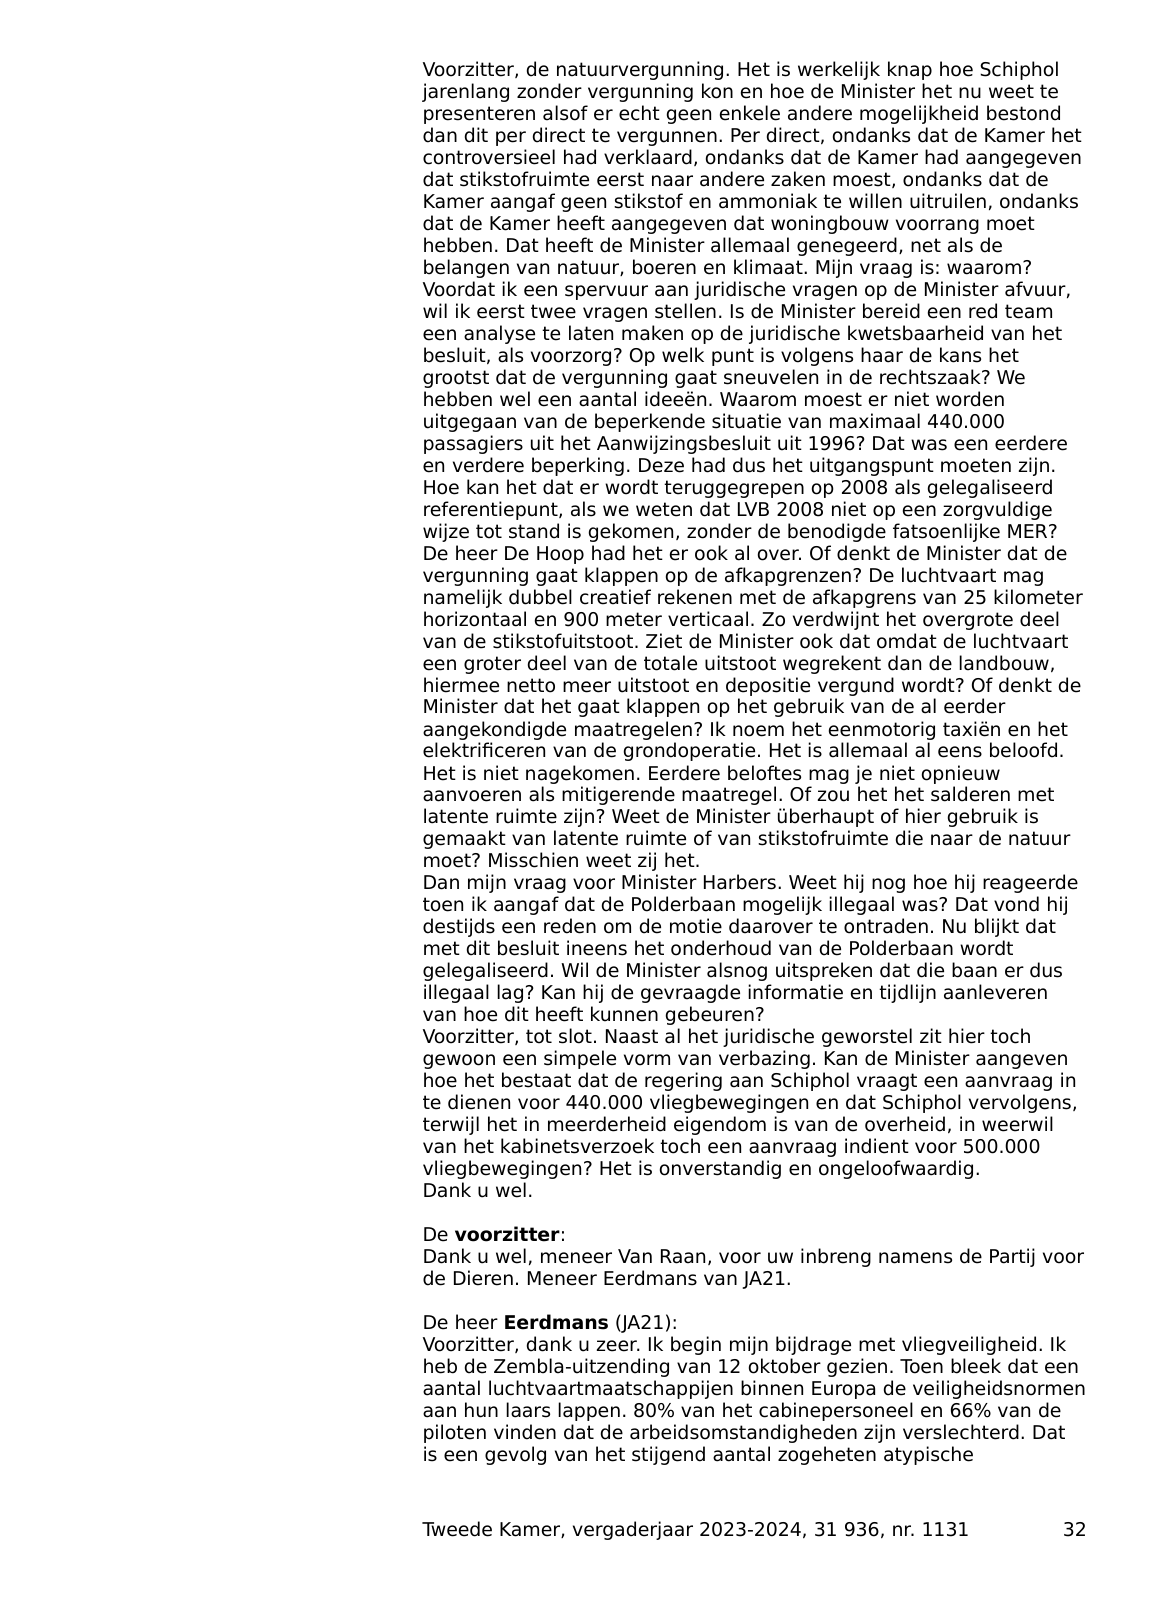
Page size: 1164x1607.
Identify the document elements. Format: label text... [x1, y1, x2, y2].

text Voordat ik een spervuur aan juridische vragen op de Minister afvuur, wil ik eerst twee vragen stellen. Is de Minister bereid een red team een analyse te laten maken op de juridische kwetsbaarheid van het besluit, als voorzorg? Op welk punt is volgens haar de kans het grootst dat de vergunning gaat sneuvelen in de rechtszaak? We hebben wel een aantal ideeën. Waarom moest er niet worden uitgegaan van de beperkende situatie van maximaal 440.000 passagiers uit het Aanwijzingsbesluit uit 1996? Dat was een eerdere en verdere beperking. Deze had dus het uitgangspunt moeten zijn. Hoe kan het dat er wordt teruggegrepen op 2008 als gelegaliseerd referentiepunt, als we weten dat LVB 2008 niet op een zorgvuldige wijze tot stand is gekomen, zonder de benodigde fatsoenlijke MER? De heer De Hoop had het er ook al over. Of denkt de Minister dat de vergunning gaat klappen op de afkapgrenzen? De luchtvaart mag namelijk dubbel creatief rekenen met de afkapgrens van 25 kilometer horizontaal en 900 meter verticaal. Zo verdwijnt het overgrote deel van de stikstofuitstoot. Ziet de Minister ook dat omdat de luchtvaart een groter deel van de totale uitstoot wegrekent dan de landbouw, hiermee netto meer uitstoot en depositie vergund wordt? Of denkt de Minister dat het gaat klappen op het gebruik van de al eerder aangekondigde maatregelen? Ik noem het eenmotorig taxiën en het elektrificeren van de grondoperatie. Het is allemaal al eens beloofd. Het is niet nagekomen. Eerdere beloftes mag je niet opnieuw aanvoeren als mitigerende maatregel. Of zou het het salderen met latente ruimte zijn? Weet de Minister überhaupt of hier gebruik is gemaakt van latente ruimte of van stikstofruimte die naar de natuur moet? Misschien weet zij het. [422, 279, 1087, 872]
text Voorzitter, tot slot. Naast al het juridische geworstel zit hier toch gewoon een simpele vorm van verbazing. Kan de Minister aangeven hoe het bestaat dat de regering aan Schiphol vraagt een aanvraag in te dienen voor 440.000 vliegbewegingen en dat Schiphol vervolgens, terwijl het in meerderheid eigendom is van de overheid, in weerwil van het kabinetsverzoek toch een aanvraag indient voor 500.000 vliegbewegingen? Het is onverstandig en ongeloofwaardig. [422, 1026, 1087, 1180]
text De heer Eerdmans (JA21): [422, 1312, 1087, 1334]
text Dank u wel, meneer Van Raan, voor uw inbreng namens de Partij voor de Dieren. Meneer Eerdmans van JA21. [422, 1246, 1087, 1290]
text Voorzitter, de natuurvergunning. Het is werkelijk knap hoe Schiphol jarenlang zonder vergunning kon en hoe de Minister het nu weet te presenteren alsof er echt geen enkele andere mogelijkheid bestond dan dit per direct te vergunnen. Per direct, ondanks dat de Kamer het controversieel had verklaard, ondanks dat de Kamer had aangegeven dat stikstofruimte eerst naar andere zaken moest, ondanks dat de Kamer aangaf geen stikstof en ammoniak te willen uitruilen, ondanks dat de Kamer heeft aangegeven dat woningbouw voorrang moet hebben. Dat heeft de Minister allemaal genegeerd, net als de belangen van natuur, boeren en klimaat. Mijn vraag is: waarom? [422, 59, 1087, 279]
text Dank u wel. [422, 1180, 1087, 1202]
text Dan mijn vraag voor Minister Harbers. Weet hij nog hoe hij reageerde toen ik aangaf dat de Polderbaan mogelijk illegaal was? Dat vond hij destijds een reden om de motie daarover te ontraden. Nu blijkt dat met dit besluit ineens het onderhoud van de Polderbaan wordt gelegaliseerd. Wil de Minister alsnog uitspreken dat die baan er dus illegaal lag? Kan hij de gevraagde informatie en tijdlijn aanleveren van hoe dit heeft kunnen gebeuren? [422, 872, 1087, 1026]
text De voorzitter: [422, 1224, 1087, 1246]
text Voorzitter, dank u zeer. Ik begin mijn bijdrage met vliegveiligheid. Ik heb de Zembla-uitzending van 12 oktober gezien. Toen bleek dat een aantal luchtvaartmaatschappijen binnen Europa de veiligheidsnormen aan hun laars lappen. 80% van het cabinepersoneel en 66% van de piloten vinden dat de arbeidsomstandigheden zijn verslechterd. Dat is een gevolg van het stijgend aantal zogeheten atypische [422, 1334, 1087, 1466]
